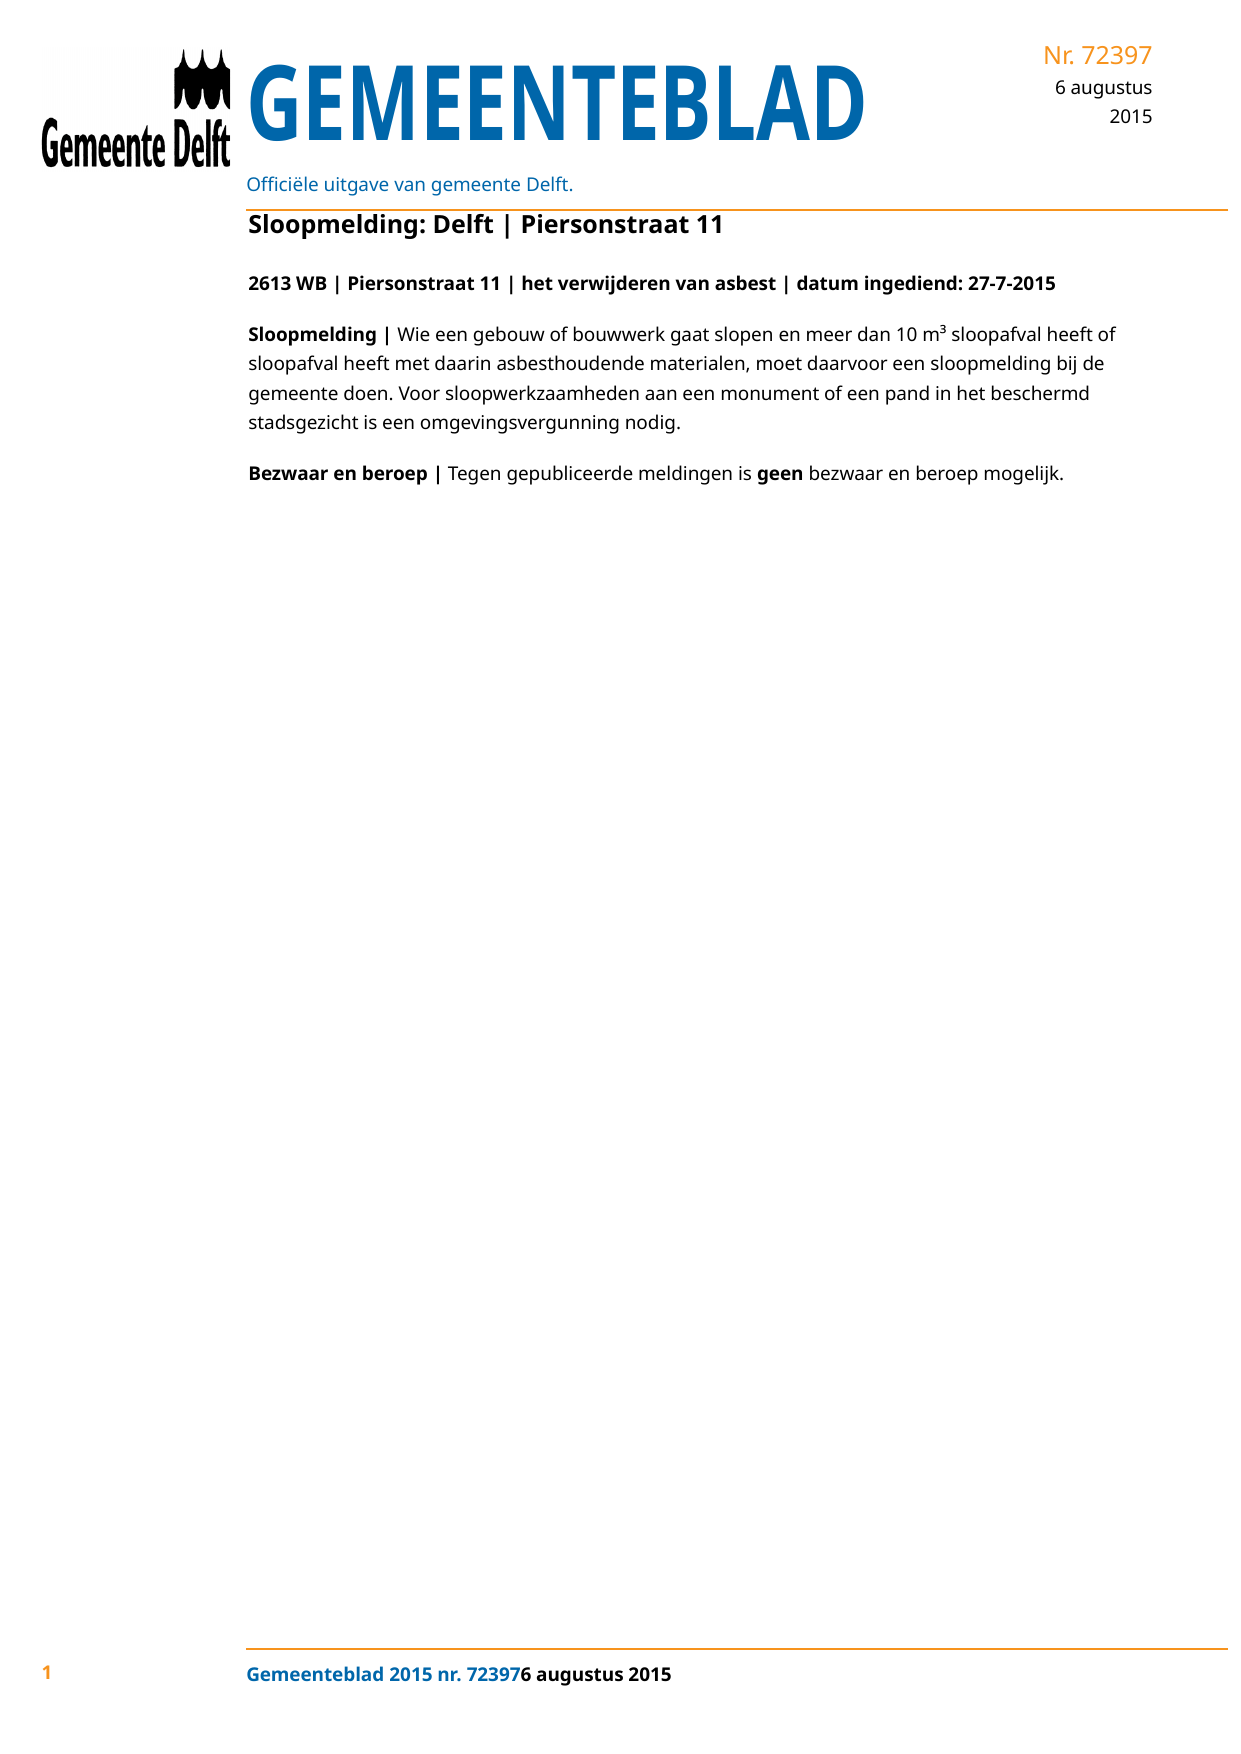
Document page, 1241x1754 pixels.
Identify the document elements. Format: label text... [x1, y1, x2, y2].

picture [41, 47, 231, 172]
text Bezwaar en beroep | Tegen gepubliceerde meldingen is geen bezwaar en beroep mogelijk. [248, 460, 1152, 486]
text 2613 WB | Piersonstraat 11 | het verwijderen van asbest | datum ingediend: 27-7-2015 [248, 270, 1152, 296]
text Sloopmelding: Delft | Piersonstraat 11 [248, 211, 1152, 241]
text Sloopmelding | Wie een gebouw of bouwwerk gaat slopen en meer dan 10 m³ sloopafval heeft of sloopafval heeft met daarin asbesthoudende materialen, moet daarvoor een sloopmelding bij de gemeente doen. Voor sloopwerkzaamheden aan een monument of een pand in het beschermd stadsgezicht is een omgevingsvergunning nodig. [248, 321, 1152, 435]
